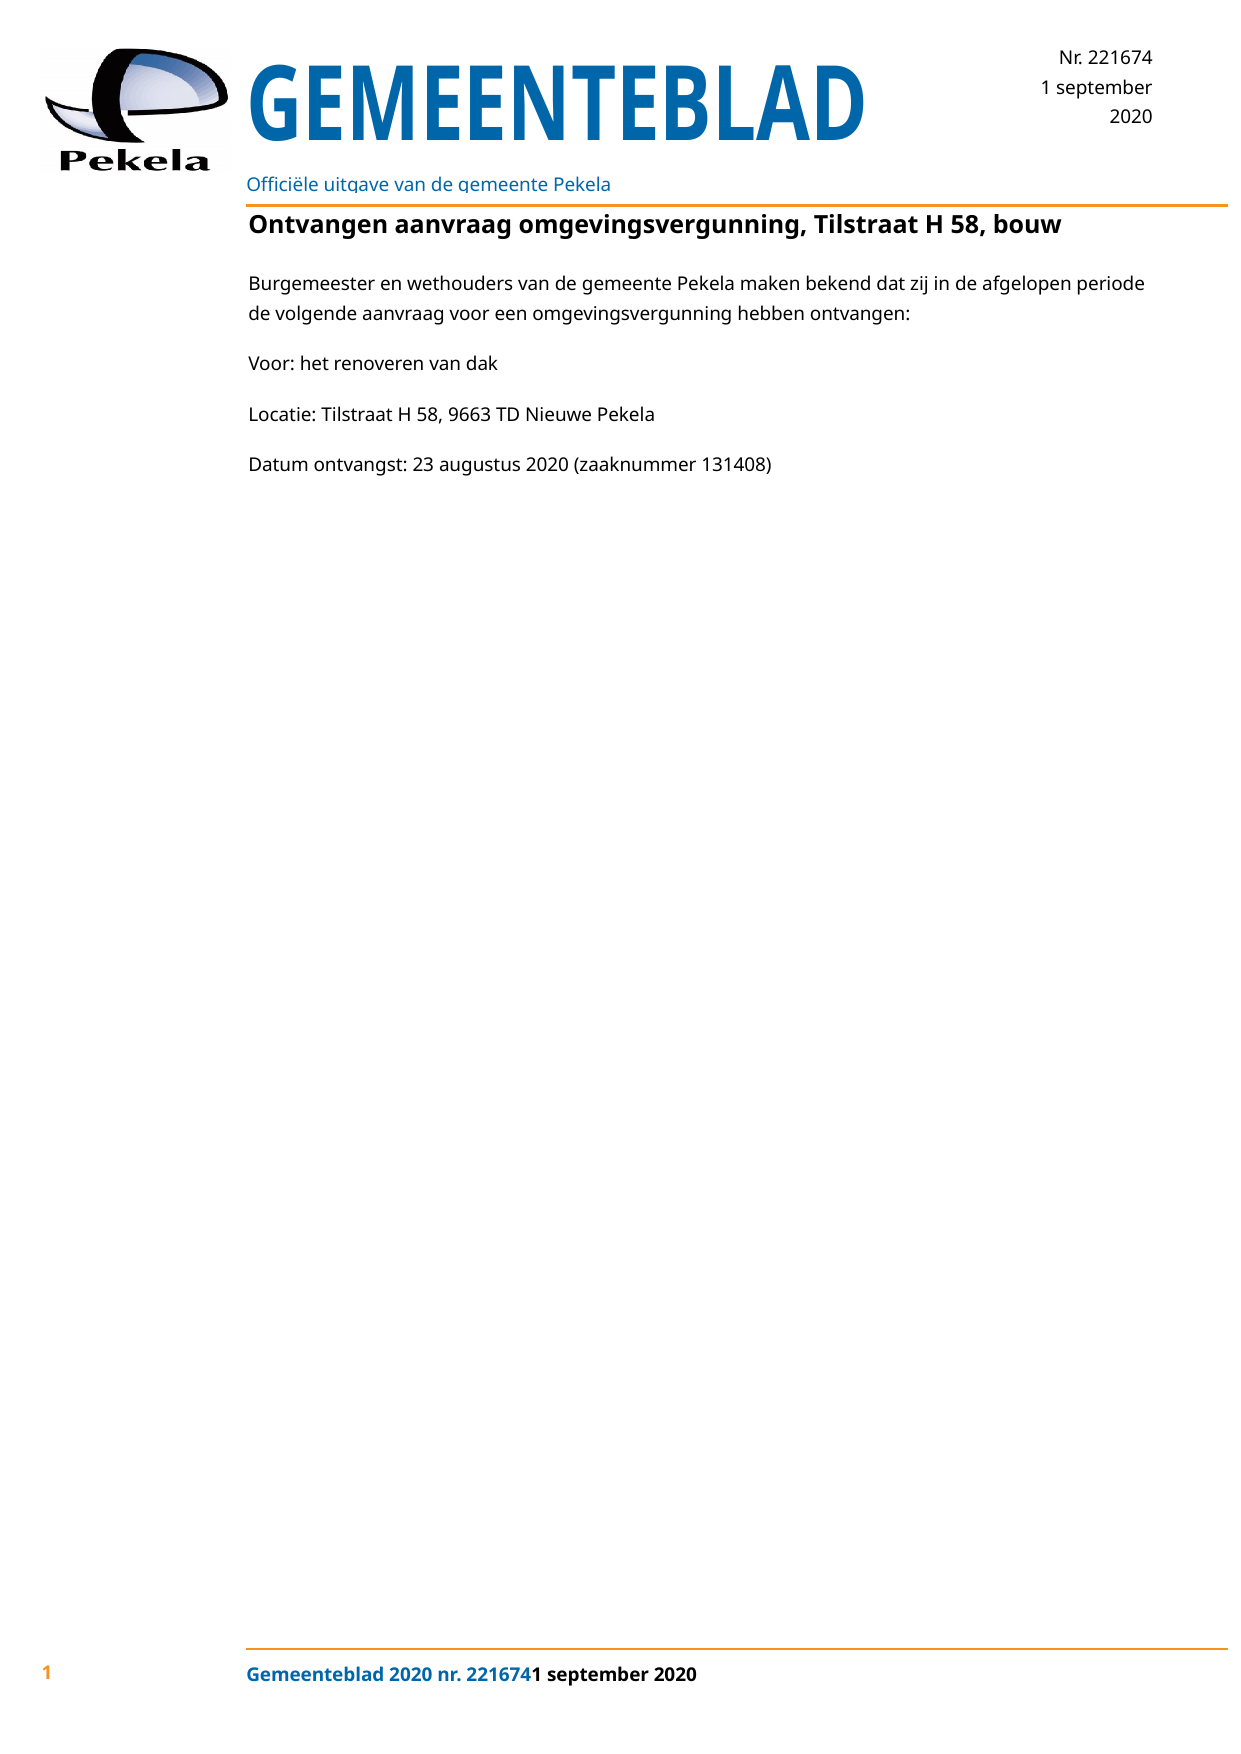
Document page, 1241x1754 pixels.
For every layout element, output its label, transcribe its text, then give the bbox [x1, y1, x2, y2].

text Burgemeester en wethouders van de gemeente Pekela maken bekend dat zij in de afgelopen periode de volgende aanvraag voor een omgevingsvergunning hebben ontvangen: [248, 270, 1152, 326]
picture [41, 47, 231, 172]
text Voor: het renoveren van dak [248, 350, 1152, 376]
text Datum ontvangst: 23 augustus 2020 (zaaknummer 131408) [248, 451, 1152, 477]
text Ontvangen aanvraag omgevingsvergunning, Tilstraat H 58, bouw [248, 207, 1152, 241]
text Locatie: Tilstraat H 58, 9663 TD Nieuwe Pekela [248, 401, 1152, 426]
